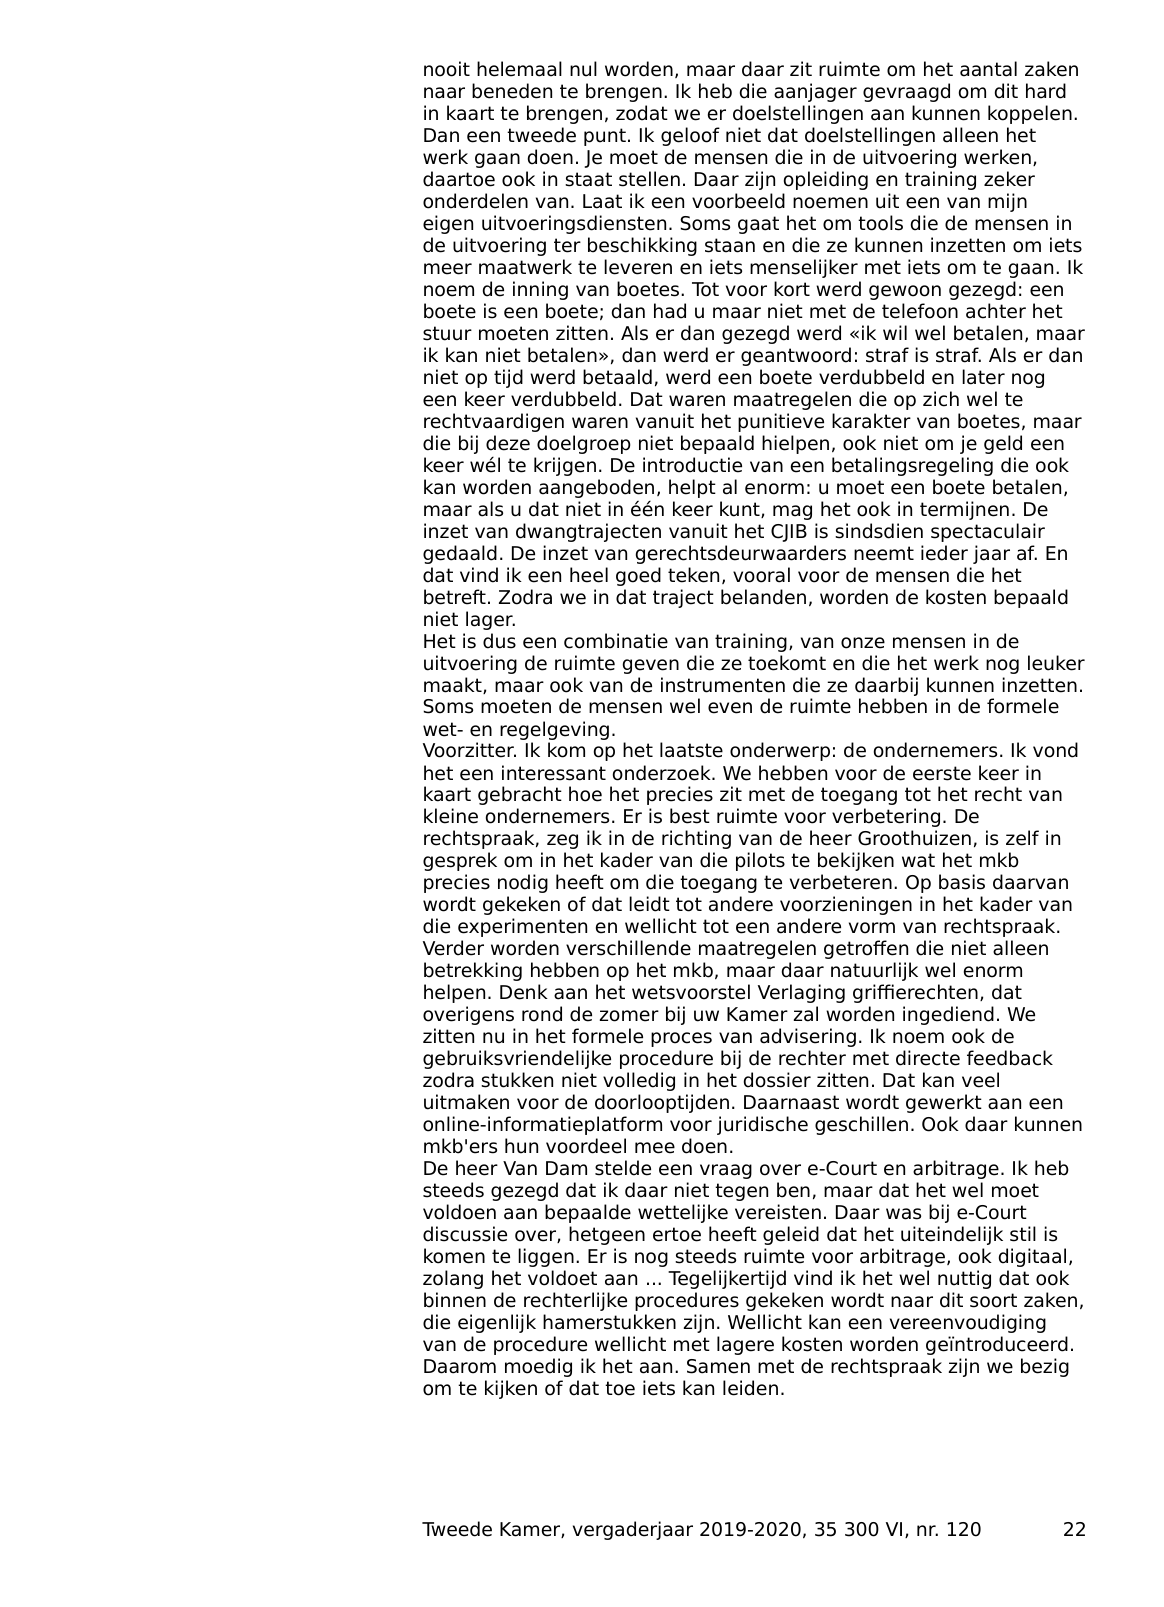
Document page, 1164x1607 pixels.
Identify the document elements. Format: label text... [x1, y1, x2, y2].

text Het is dus een combinatie van training, van onze mensen in de uitvoering de ruimte geven die ze toekomt en die het werk nog leuker maakt, maar ook van de instrumenten die ze daarbij kunnen inzetten. Soms moeten de mensen wel even de ruimte hebben in de formele wet- en regelgeving. [422, 631, 1087, 740]
text De heer Van Dam stelde een vraag over e-Court en arbitrage. Ik heb steeds gezegd dat ik daar niet tegen ben, maar dat het wel moet voldoen aan bepaalde wettelijke vereisten. Daar was bij e-Court discussie over, hetgeen ertoe heeft geleid dat het uiteindelijk stil is komen te liggen. Er is nog steeds ruimte voor arbitrage, ook digitaal, zolang het voldoet aan ... Tegelijkertijd vind ik het wel nuttig dat ook binnen de rechterlijke procedures gekeken wordt naar dit soort zaken, die eigenlijk hamerstukken zijn. Wellicht kan een vereenvoudiging van de procedure wellicht met lagere kosten worden geïntroduceerd. Daarom moedig ik het aan. Samen met de rechtspraak zijn we bezig om te kijken of dat toe iets kan leiden. [422, 1158, 1087, 1400]
text nooit helemaal nul worden, maar daar zit ruimte om het aantal zaken naar beneden te brengen. Ik heb die aanjager gevraagd om dit hard in kaart te brengen, zodat we er doelstellingen aan kunnen koppelen. [422, 59, 1087, 125]
text Verder worden verschillende maatregelen getroffen die niet alleen betrekking hebben op het mkb, maar daar natuurlijk wel enorm helpen. Denk aan het wetsvoorstel Verlaging griffierechten, dat overigens rond de zomer bij uw Kamer zal worden ingediend. We zitten nu in het formele proces van advisering. Ik noem ook de gebruiksvriendelijke procedure bij de rechter met directe feedback zodra stukken niet volledig in het dossier zitten. Dat kan veel uitmaken voor de doorlooptijden. Daarnaast wordt gewerkt aan een online-informatieplatform voor juridische geschillen. Ook daar kunnen mkb'ers hun voordeel mee doen. [422, 938, 1087, 1158]
text Dan een tweede punt. Ik geloof niet dat doelstellingen alleen het werk gaan doen. Je moet de mensen die in de uitvoering werken, daartoe ook in staat stellen. Daar zijn opleiding en training zeker onderdelen van. Laat ik een voorbeeld noemen uit een van mijn eigen uitvoeringsdiensten. Soms gaat het om tools die de mensen in de uitvoering ter beschikking staan en die ze kunnen inzetten om iets meer maatwerk te leveren en iets menselijker met iets om te gaan. Ik noem de inning van boetes. Tot voor kort werd gewoon gezegd: een boete is een boete; dan had u maar niet met de telefoon achter het stuur moeten zitten. Als er dan gezegd werd «ik wil wel betalen, maar ik kan niet betalen», dan werd er geantwoord: straf is straf. Als er dan niet op tijd werd betaald, werd een boete verdubbeld en later nog een keer verdubbeld. Dat waren maatregelen die op zich wel te rechtvaardigen waren vanuit het punitieve karakter van boetes, maar die bij deze doelgroep niet bepaald hielpen, ook niet om je geld een keer wél te krijgen. De introductie van een betalingsregeling die ook kan worden aangeboden, helpt al enorm: u moet een boete betalen, maar als u dat niet in één keer kunt, mag het ook in termijnen. De inzet van dwangtrajecten vanuit het CJIB is sindsdien spectaculair gedaald. De inzet van gerechtsdeurwaarders neemt ieder jaar af. En dat vind ik een heel goed teken, vooral voor de mensen die het betreft. Zodra we in dat traject belanden, worden de kosten bepaald niet lager. [422, 125, 1087, 631]
text Voorzitter. Ik kom op het laatste onderwerp: de ondernemers. Ik vond het een interessant onderzoek. We hebben voor de eerste keer in kaart gebracht hoe het precies zit met de toegang tot het recht van kleine ondernemers. Er is best ruimte voor verbetering. De rechtspraak, zeg ik in de richting van de heer Groothuizen, is zelf in gesprek om in het kader van die pilots te bekijken wat het mkb precies nodig heeft om die toegang te verbeteren. Op basis daarvan wordt gekeken of dat leidt tot andere voorzieningen in het kader van die experimenten en wellicht tot een andere vorm van rechtspraak. [422, 740, 1087, 938]
